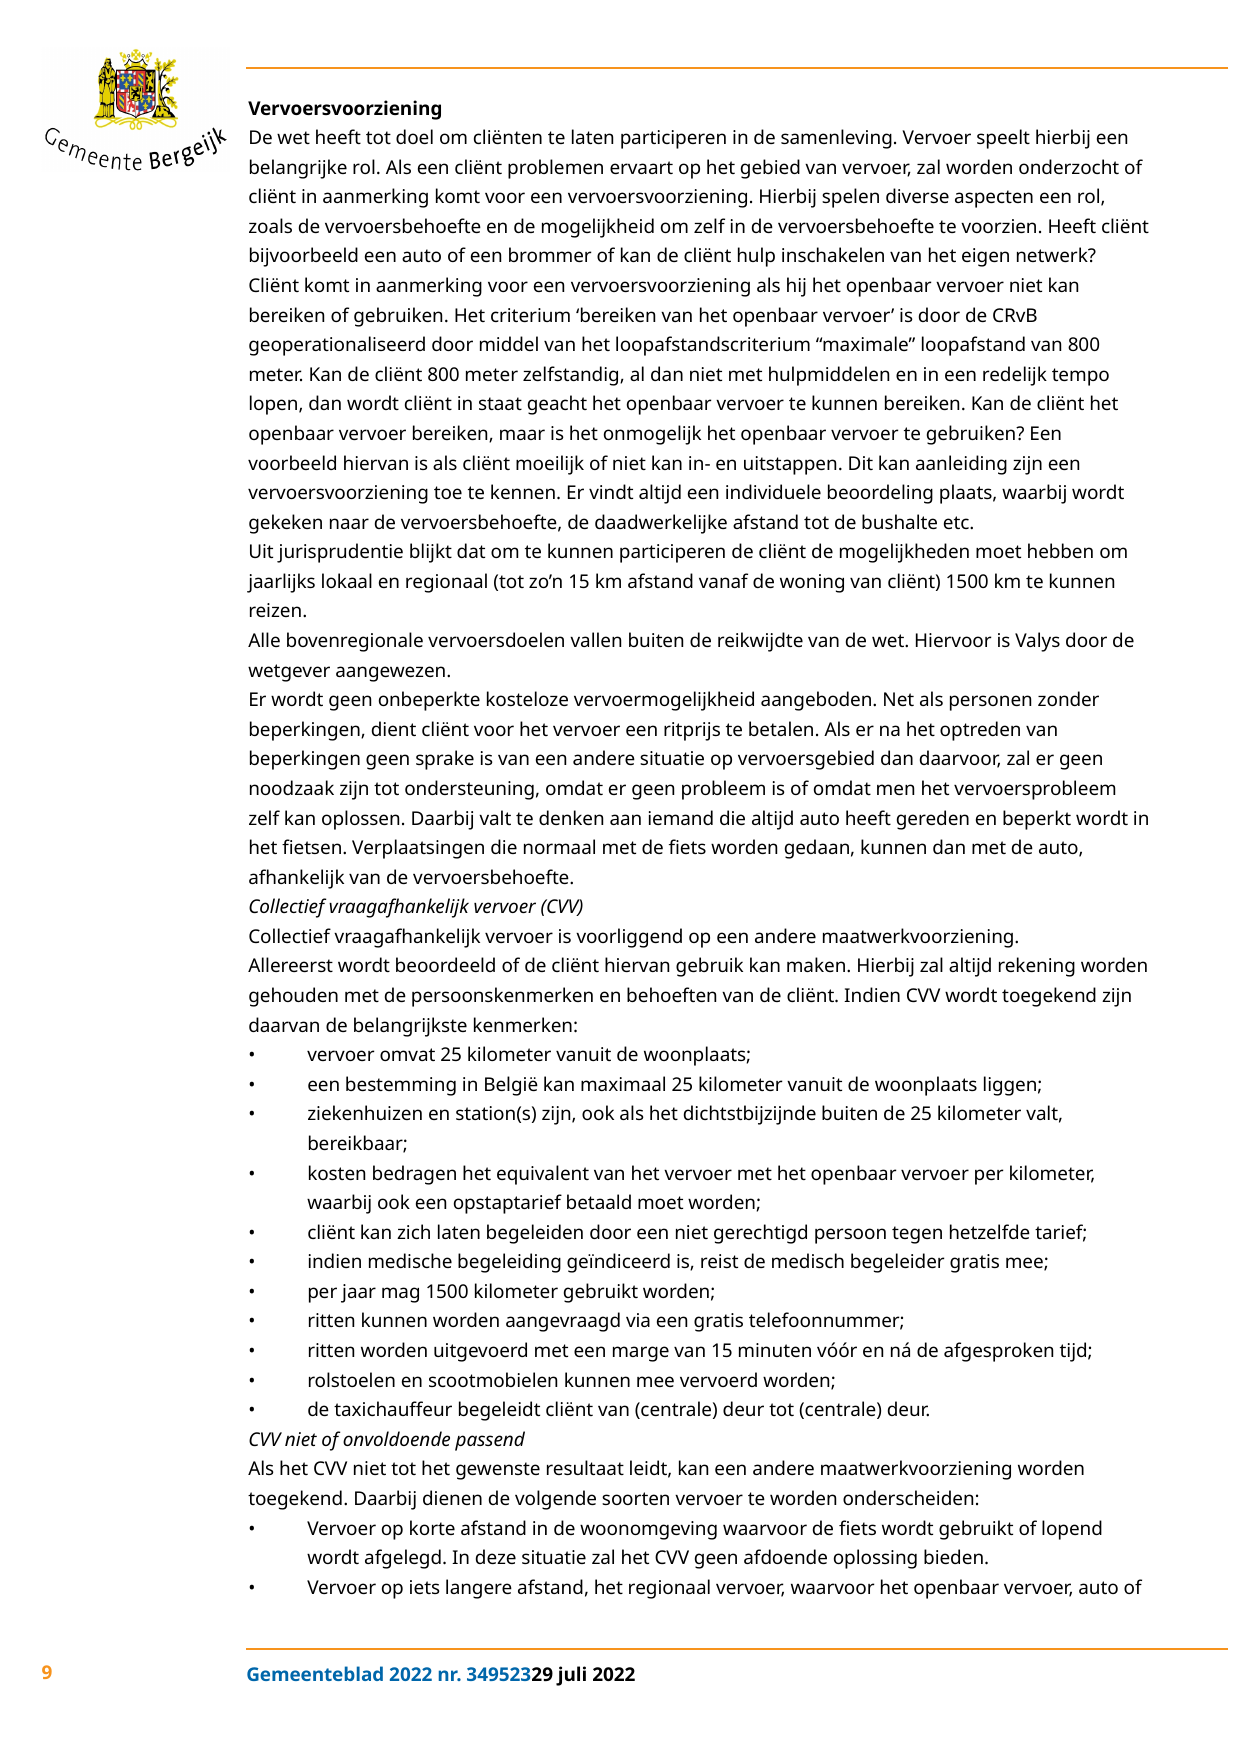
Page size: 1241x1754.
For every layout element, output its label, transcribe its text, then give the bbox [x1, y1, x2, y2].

text Uit jurisprudentie blijkt dat om te kunnen participeren de cliënt de mogelijkheden moet hebben om jaarlijks lokaal en regionaal (tot zo’n 15 km afstand vanaf de woning van cliënt) 1500 km te kunnen reizen. [248, 538, 1152, 623]
text De wet heeft tot doel om cliënten te laten participeren in de samenleving. Vervoer speelt hierbij een belangrijke rol. Als een cliënt problemen ervaart op het gebied van vervoer, zal worden onderzocht of cliënt in aanmerking komt voor een vervoersvoorziening. Hierbij spelen diverse aspecten een rol, zoals de vervoersbehoefte en de mogelijkheid om zelf in de vervoersbehoefte te voorzien. Heeft cliënt bijvoorbeeld een auto of een brommer of kan de cliënt hulp inschakelen van het eigen netwerk? [248, 124, 1152, 268]
list Vervoer op iets langere afstand, het regionaal vervoer, waarvoor het openbaar vervoer, auto of [248, 1574, 1152, 1600]
text Cliënt komt in aanmerking voor een vervoersvoorziening als hij het openbaar vervoer niet kan bereiken of gebruiken. Het criterium ‘bereiken van het openbaar vervoer’ is door de CRvB geoperationaliseerd door middel van het loopafstandscriterium “maximale” loopafstand van 800 meter. Kan de cliënt 800 meter zelfstandig, al dan niet met hulpmiddelen en in een redelijk tempo lopen, dan wordt cliënt in staat geacht het openbaar vervoer te kunnen bereiken. Kan de cliënt het openbaar vervoer bereiken, maar is het onmogelijk het openbaar vervoer te gebruiken? Een voorbeeld hiervan is als cliënt moeilijk of niet kan in- en uitstappen. Dit kan aanleiding zijn een vervoersvoorziening toe te kennen. Er vindt altijd een individuele beoordeling plaats, waarbij wordt gekeken naar de vervoersbehoefte, de daadwerkelijke afstand tot de bushalte etc. [248, 272, 1152, 535]
text Collectief vraagafhankelijk vervoer (CVV) [248, 893, 1152, 919]
list per jaar mag 1500 kilometer gebruikt worden; [248, 1278, 1152, 1304]
text Er wordt geen onbeperkte kosteloze vervoermogelijkheid aangeboden. Net als personen zonder beperkingen, dient cliënt voor het vervoer een ritprijs te betalen. Als er na het optreden van beperkingen geen sprake is van een andere situatie op vervoersgebied dan daarvoor, zal er geen noodzaak zijn tot ondersteuning, omdat er geen probleem is of omdat men het vervoersprobleem zelf kan oplossen. Daarbij valt te denken aan iemand die altijd auto heeft gereden en beperkt wordt in het fietsen. Verplaatsingen die normaal met de fiets worden gedaan, kunnen dan met de auto, afhankelijk van de vervoersbehoefte. [248, 686, 1152, 890]
list ziekenhuizen en station(s) zijn, ook als het dichtstbijzijnde buiten de 25 kilometer valt, bereikbaar; [248, 1101, 1152, 1156]
list kosten bedragen het equivalent van het vervoer met het openbaar vervoer per kilometer, waarbij ook een opstaptarief betaald moet worden; [248, 1160, 1152, 1215]
list ritten worden uitgevoerd met een marge van 15 minuten vóór en ná de afgesproken tijd; [248, 1337, 1152, 1363]
picture [41, 47, 231, 172]
text Als het CVV niet tot het gewenste resultaat leidt, kan een andere maatwerkvoorziening worden toegekend. Daarbij dienen de volgende soorten vervoer te worden onderscheiden: [248, 1456, 1152, 1511]
text Alle bovenregionale vervoersdoelen vallen buiten de reikwijdte van de wet. Hiervoor is Valys door de wetgever aangewezen. [248, 627, 1152, 683]
text Vervoersvoorziening [248, 95, 1152, 121]
list een bestemming in België kan maximaal 25 kilometer vanuit de woonplaats liggen; [248, 1071, 1152, 1097]
text Allereerst wordt beoordeeld of de cliënt hiervan gebruik kan maken. Hierbij zal altijd rekening worden gehouden met de persoonskenmerken en behoeften van de cliënt. Indien CVV wordt toegekend zijn daarvan de belangrijkste kenmerken: [248, 953, 1152, 1038]
list cliënt kan zich laten begeleiden door een niet gerechtigd persoon tegen hetzelfde tarief; [248, 1219, 1152, 1245]
list de taxichauffeur begeleidt cliënt van (centrale) deur tot (centrale) deur. [248, 1396, 1152, 1422]
list rolstoelen en scootmobielen kunnen mee vervoerd worden; [248, 1367, 1152, 1393]
list indien medische begeleiding geïndiceerd is, reist de medisch begeleider gratis mee; [248, 1248, 1152, 1274]
list vervoer omvat 25 kilometer vanuit de woonplaats; [248, 1041, 1152, 1067]
text CVV niet of onvoldoende passend [248, 1426, 1152, 1452]
list ritten kunnen worden aangevraagd via een gratis telefoonnummer; [248, 1308, 1152, 1333]
text Collectief vraagafhankelijk vervoer is voorliggend op een andere maatwerkvoorziening. [248, 923, 1152, 949]
list Vervoer op korte afstand in de woonomgeving waarvoor de fiets wordt gebruikt of lopend wordt afgelegd. In deze situatie zal het CVV geen afdoende oplossing bieden. [248, 1515, 1152, 1570]
